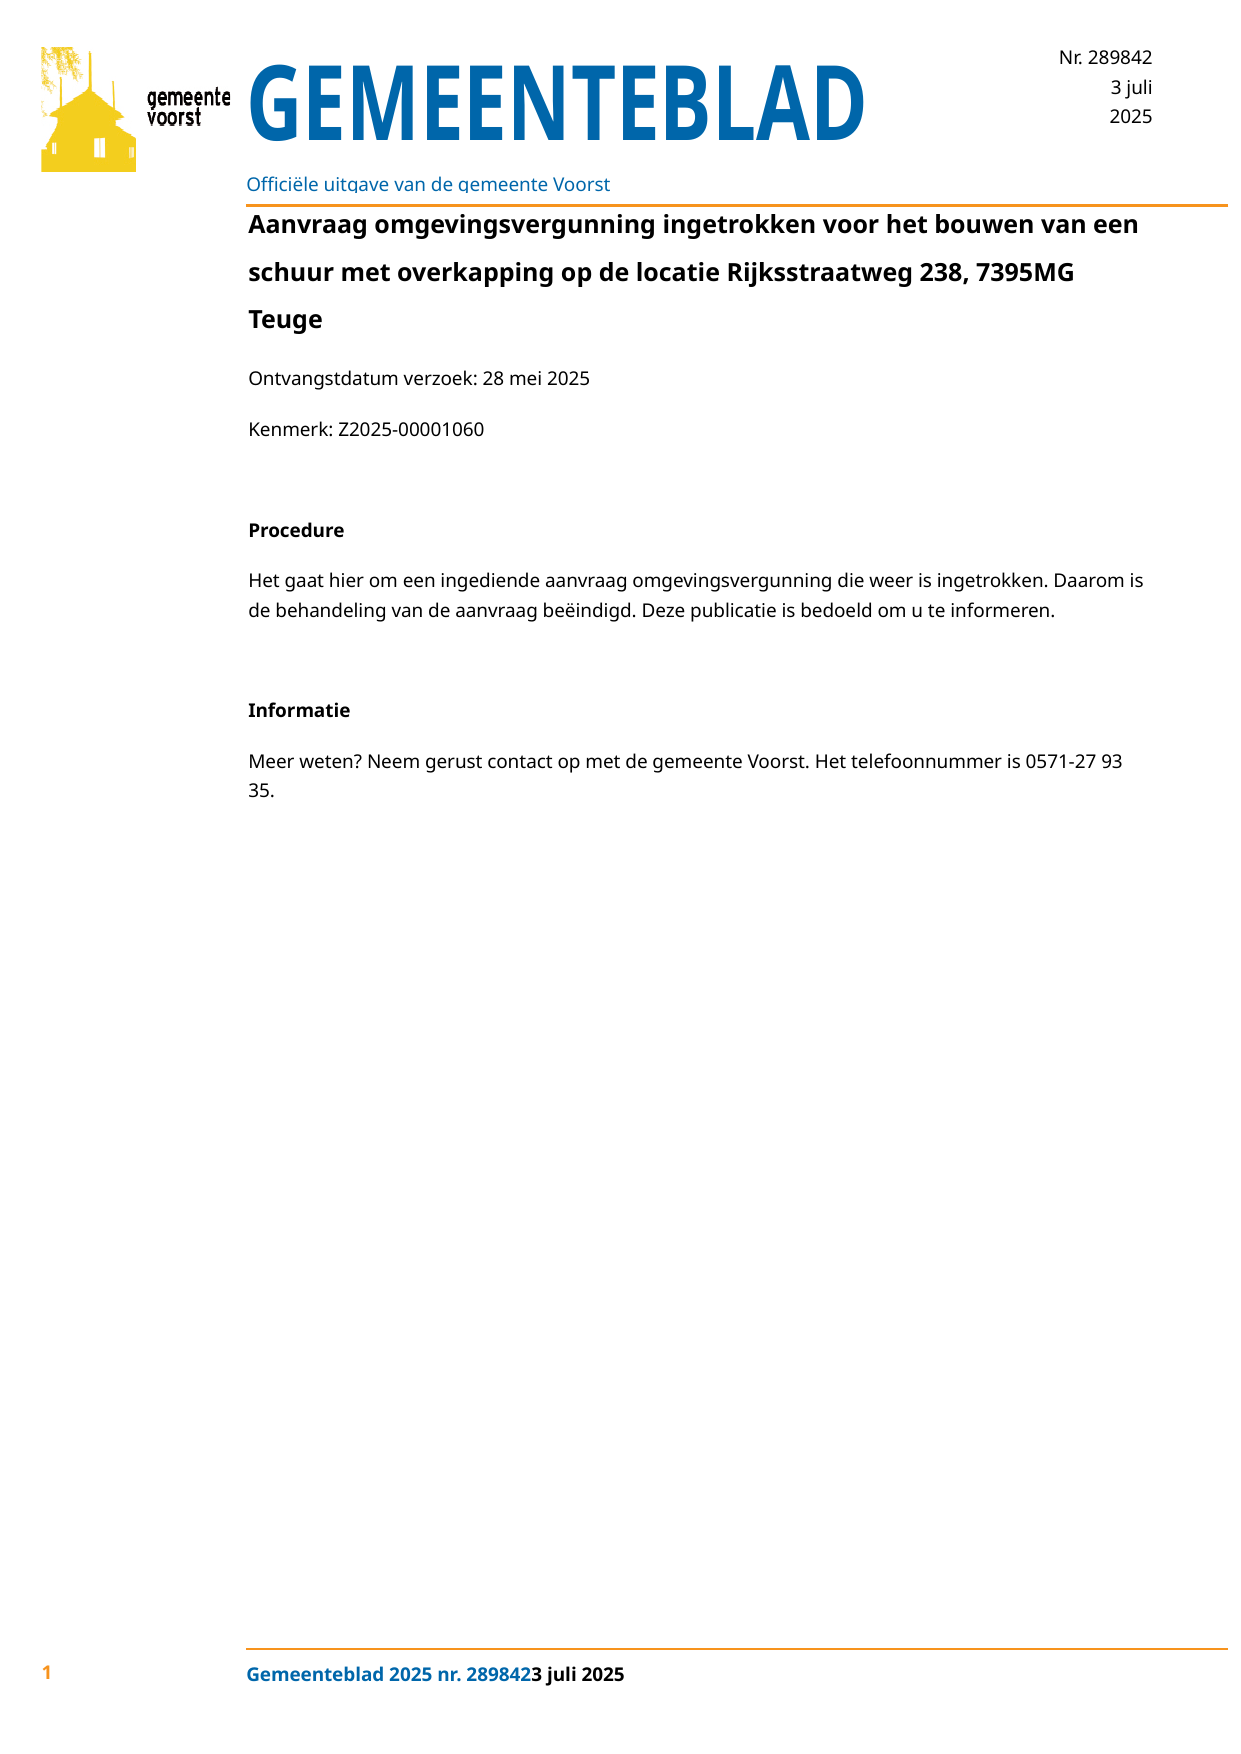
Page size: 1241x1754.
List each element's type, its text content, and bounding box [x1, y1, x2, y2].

text Aanvraag omgevingsvergunning ingetrokken voor het bouwen van een schuur met overkapping op de locatie Rijksstraatweg 238, 7395MG Teuge [248, 207, 1152, 336]
text Het gaat hier om een ingediende aanvraag omgevingsvergunning die weer is ingetrokken. Daarom is de behandeling van de aanvraag beëindigd. Deze publicatie is bedoeld om u te informeren. [248, 567, 1152, 622]
text Kenmerk: Z2025-00001060 [248, 416, 1152, 442]
text Ontvangstdatum verzoek: 28 mei 2025 [248, 366, 1152, 391]
text Procedure [248, 517, 1152, 542]
text Informatie [248, 698, 1152, 723]
picture [41, 47, 231, 172]
text Meer weten? Neem gerust contact op met de gemeente Voorst. Het telefoonnummer is 0571-27 93 35. [248, 748, 1152, 803]
